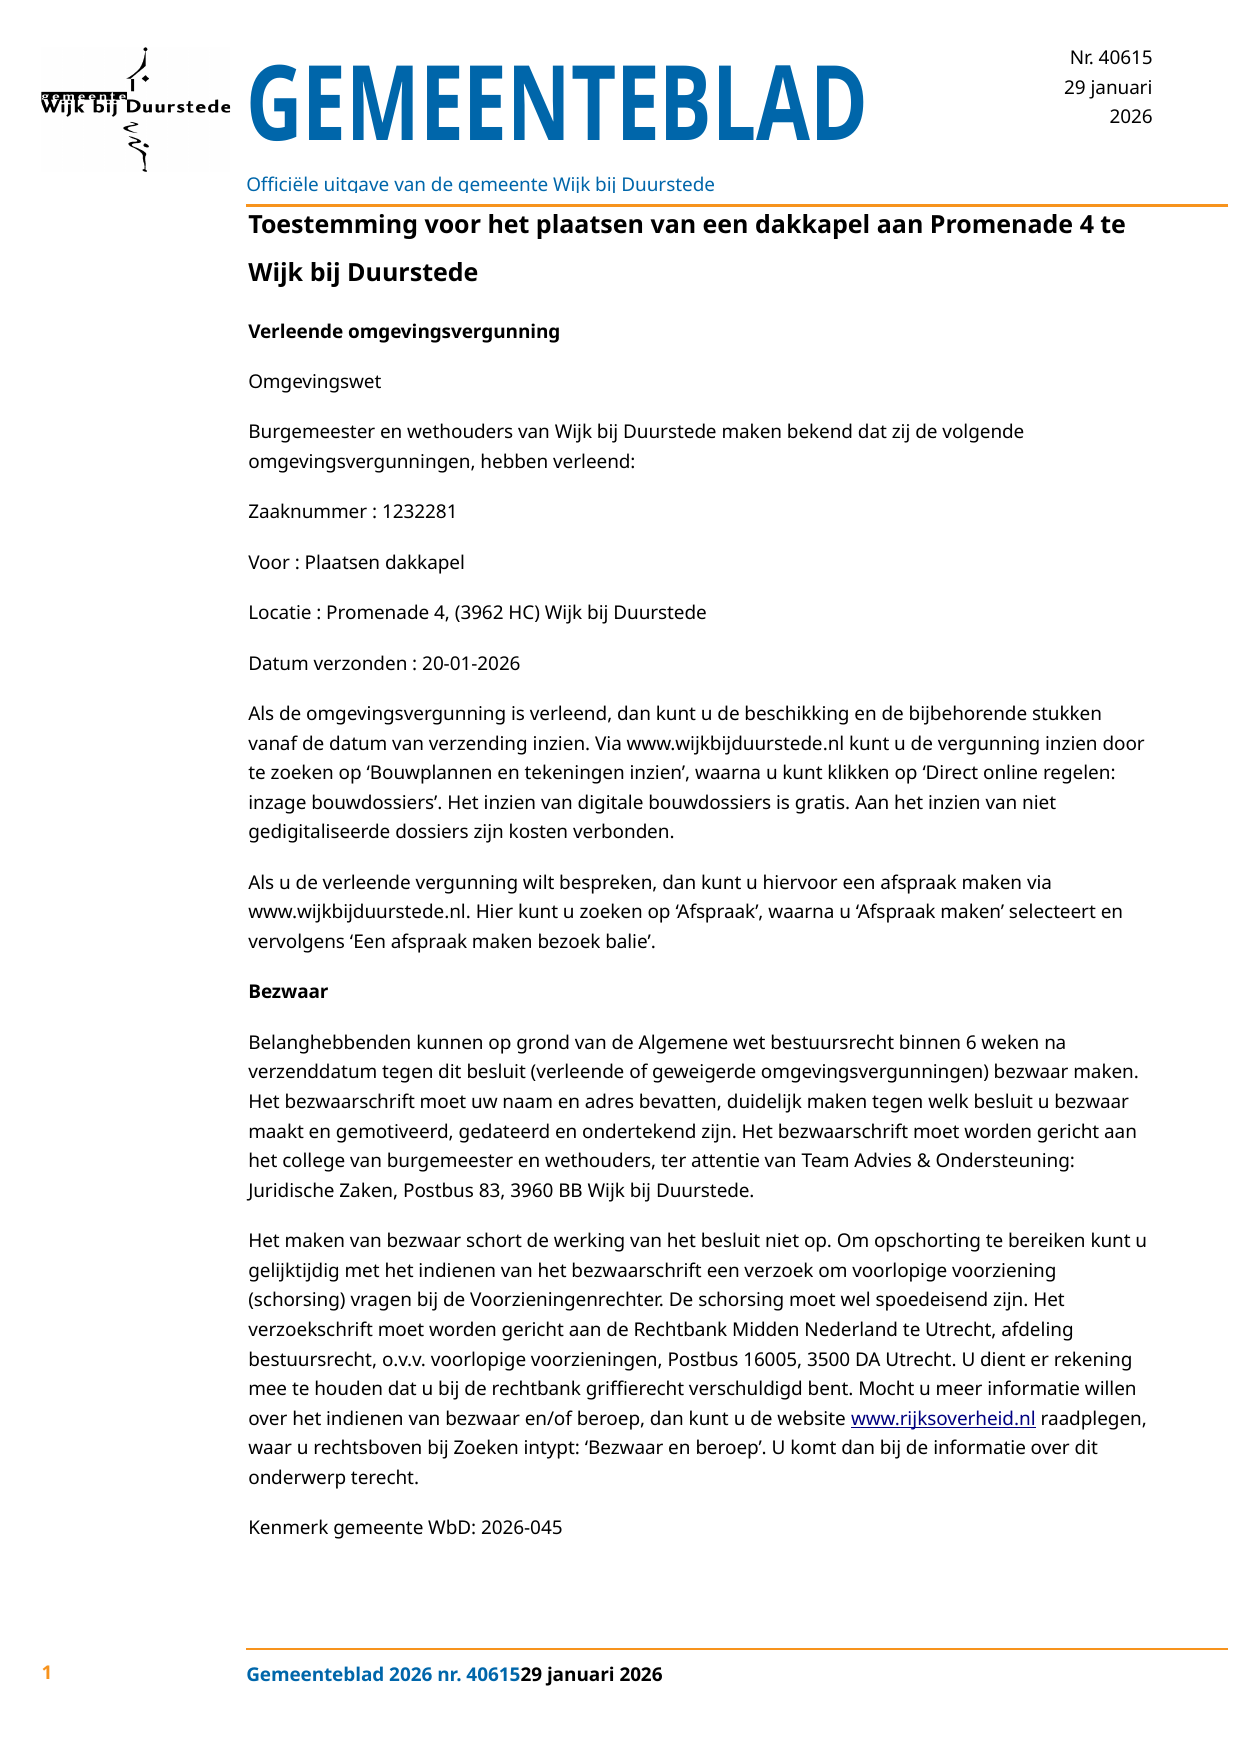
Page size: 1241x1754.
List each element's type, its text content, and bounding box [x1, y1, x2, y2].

text Burgemeester en wethouders van Wijk bij Duurstede maken bekend dat zij de volgende omgevingsvergunningen, hebben verleend: [248, 419, 1152, 474]
text Toestemming voor het plaatsen van een dakkapel aan Promenade 4 te Wijk bij Duurstede [248, 207, 1152, 288]
text Locatie : Promenade 4, (3962 HC) Wijk bij Duurstede [248, 599, 1152, 625]
text Voor : Plaatsen dakkapel [248, 549, 1152, 575]
text Kenmerk gemeente WbD: 2026-045 [248, 1514, 1152, 1540]
text Als de omgevingsvergunning is verleend, dan kunt u de beschikking en de bijbehorende stukken vanaf de datum van verzending inzien. Via www.wijkbijduurstede.nl kunt u de vergunning inzien door te zoeken op ‘Bouwplannen en tekeningen inzien’, waarna u kunt klikken op ‘Direct online regelen: inzage bouwdossiers’. Het inzien van digitale bouwdossiers is gratis. Aan het inzien van niet gedigitaliseerde dossiers zijn kosten verbonden. [248, 700, 1152, 844]
text Verleende omgevingsvergunning [248, 318, 1152, 344]
text Datum verzonden : 20-01-2026 [248, 650, 1152, 676]
picture [41, 47, 231, 172]
text Het maken van bezwaar schort de werking van het besluit niet op. Om opschorting te bereiken kunt u gelijktijdig met het indienen van het bezwaarschrift een verzoek om voorlopige voorziening (schorsing) vragen bij de Voorzieningenrechter. De schorsing moet wel spoedeisend zijn. Het verzoekschrift moet worden gericht aan de Rechtbank Midden Nederland te Utrecht, afdeling bestuursrecht, o.v.v. voorlopige voorzieningen, Postbus 16005, 3500 DA Utrecht. U dient er rekening mee te houden dat u bij de rechtbank griffierecht verschuldigd bent. Mocht u meer informatie willen over het indienen van bezwaar en/of beroep, dan kunt u de website www.rijksoverheid.nl raadplegen, waar u rechtsboven bij Zoeken intypt: ‘Bezwaar en beroep’. U komt dan bij de informatie over dit onderwerp terecht. [248, 1227, 1152, 1490]
text Omgevingswet [248, 368, 1152, 394]
text Als u de verleende vergunning wilt bespreken, dan kunt u hiervoor een afspraak maken via www.wijkbijduurstede.nl. Hier kunt u zoeken op ‘Afspraak’, waarna u ‘Afspraak maken’ selecteert en vervolgens ‘Een afspraak maken bezoek balie’. [248, 869, 1152, 954]
text Belanghebbenden kunnen op grond van de Algemene wet bestuursrecht binnen 6 weken na verzenddatum tegen dit besluit (verleende of geweigerde omgevingsvergunningen) bezwaar maken. Het bezwaarschrift moet uw naam en adres bevatten, duidelijk maken tegen welk besluit u bezwaar maakt en gemotiveerd, gedateerd en ondertekend zijn. Het bezwaarschrift moet worden gericht aan het college van burgemeester en wethouders, ter attentie van Team Advies & Ondersteuning: Juridische Zaken, Postbus 83, 3960 BB Wijk bij Duurstede. [248, 1029, 1152, 1203]
text Bezwaar [248, 979, 1152, 1004]
text Zaaknummer : 1232281 [248, 499, 1152, 524]
